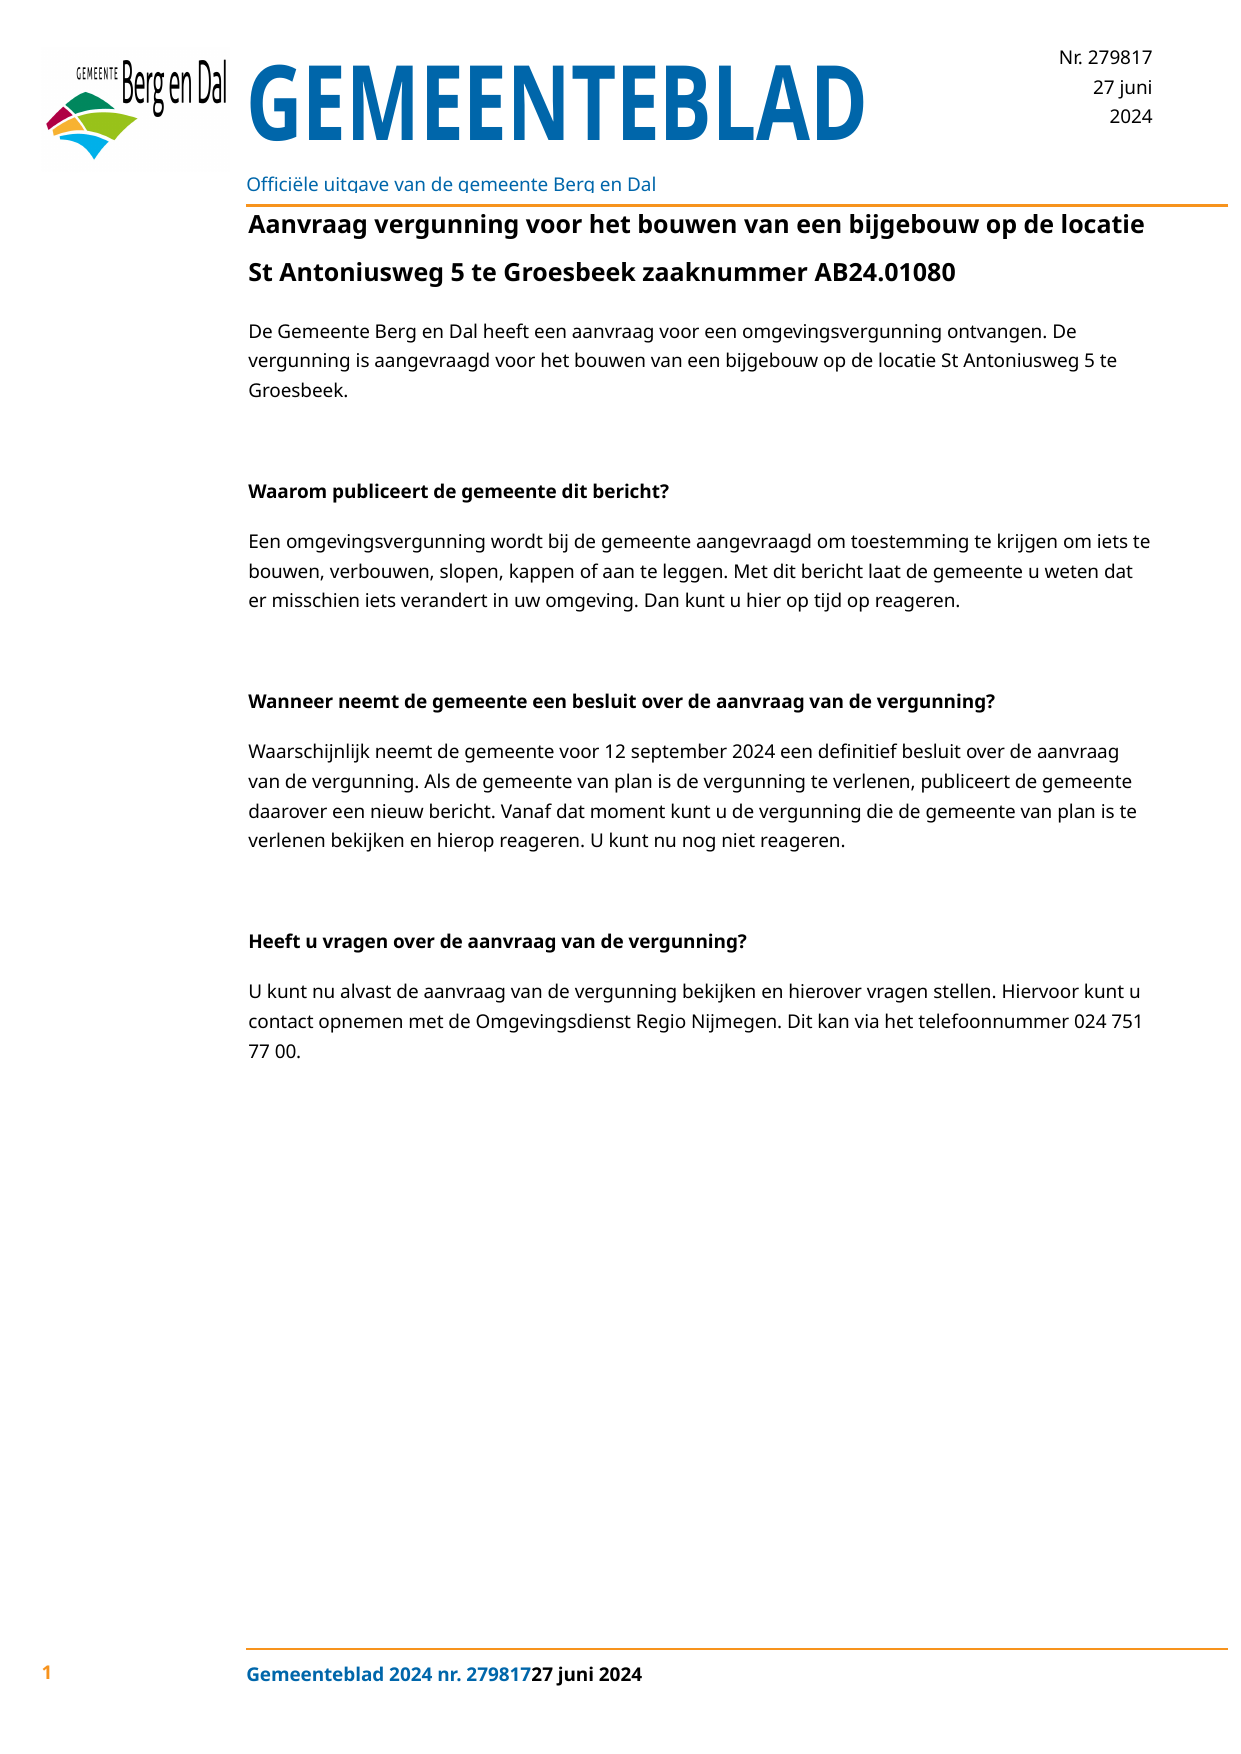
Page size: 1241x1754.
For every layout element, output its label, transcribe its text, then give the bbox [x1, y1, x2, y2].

picture [41, 47, 231, 172]
text Waarschijnlijk neemt de gemeente voor 12 september 2024 een definitief besluit over de aanvraag van de vergunning. Als de gemeente van plan is de vergunning te verlenen, publiceert de gemeente daarover een nieuw bericht. Vanaf dat moment kunt u de vergunning die de gemeente van plan is te verlenen bekijken en hierop reageren. U kunt nu nog niet reageren. [248, 739, 1152, 853]
text De Gemeente Berg en Dal heeft een aanvraag voor een omgevingsvergunning ontvangen. De vergunning is aangevraagd voor het bouwen van een bijgebouw op de locatie St Antoniusweg 5 te Groesbeek. [248, 318, 1152, 403]
text Een omgevingsvergunning wordt bij de gemeente aangevraagd om toestemming te krijgen om iets te bouwen, verbouwen, slopen, kappen of aan te leggen. Met dit bericht laat de gemeente u weten dat er misschien iets verandert in uw omgeving. Dan kunt u hier op tijd op reageren. [248, 528, 1152, 613]
text Aanvraag vergunning voor het bouwen van een bijgebouw op de locatie St Antoniusweg 5 te Groesbeek zaaknummer AB24.01080 [248, 207, 1152, 288]
text Wanneer neemt de gemeente een besluit over de aanvraag van de vergunning? [248, 688, 1152, 714]
text Waarom publiceert de gemeente dit bericht? [248, 478, 1152, 504]
text Heeft u vragen over de aanvraag van de vergunning? [248, 928, 1152, 954]
text U kunt nu alvast de aanvraag van de vergunning bekijken en hierover vragen stellen. Hiervoor kunt u contact opnemen met de Omgevingsdienst Regio Nijmegen. Dit kan via het telefoonnummer 024 751 77 00. [248, 979, 1152, 1064]
